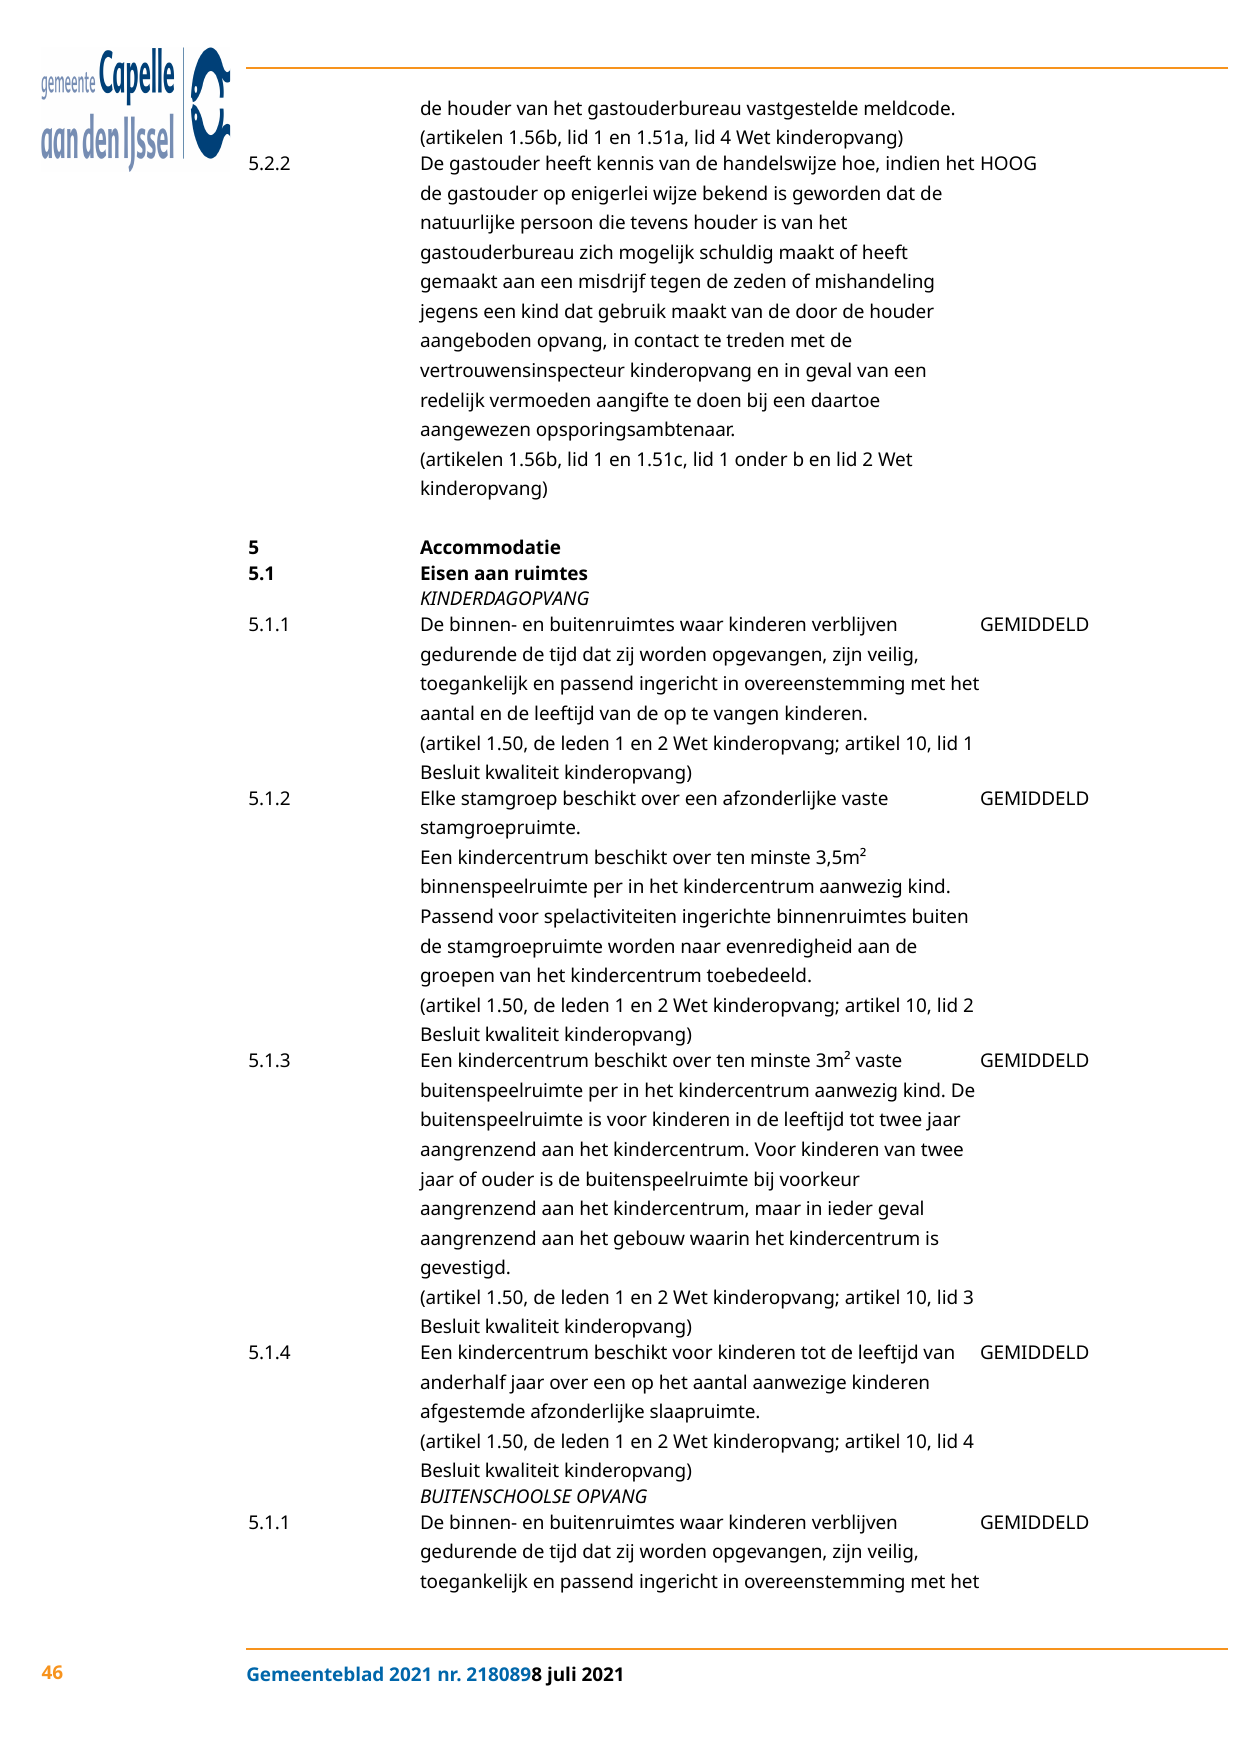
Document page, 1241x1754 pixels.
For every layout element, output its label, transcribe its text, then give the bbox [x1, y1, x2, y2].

table_cell 5.1.1 [248, 611, 420, 785]
table_cell GEMIDDELD [980, 785, 1152, 1047]
picture [41, 47, 231, 172]
table_cell [248, 1484, 420, 1509]
table_cell De binnen- en buitenruimtes waar kinderen verblijven gedurende de tijd dat zij worden opgevangen, zijn veilig, toegankelijk en passend ingericht in overeenstemming met het [420, 1509, 980, 1594]
table_cell BUITENSCHOOLSE OPVANG [420, 1484, 980, 1509]
table_cell 5.1.3 [248, 1048, 420, 1339]
table_cell Een kindercentrum beschikt voor kinderen tot de leeftijd van anderhalf jaar over een op het aantal aanwezige kinderen afgestemde afzonderlijke slaapruimte. (artikel 1.50, de leden 1 en 2 Wet kinderopvang; artikel 10, lid 4 Besluit kwaliteit kinderopvang) [420, 1339, 980, 1483]
table_cell [980, 1484, 1152, 1509]
table_cell GEMIDDELD [980, 611, 1152, 785]
table_header Accommodatie [420, 534, 980, 560]
table_cell 5.1.2 [248, 785, 420, 1047]
table_cell 5.1.1 [248, 1509, 420, 1594]
table_cell Eisen aan ruimtes [420, 560, 980, 586]
table_cell GEMIDDELD [980, 1048, 1152, 1339]
table_cell 5.1 [248, 560, 420, 586]
table_cell HOOG [980, 150, 1152, 501]
table_header [980, 534, 1152, 560]
table_cell Elke stamgroep beschikt over een afzonderlijke vaste stamgroepruimte. Een kindercentrum beschikt over ten minste 3,5m² binnenspeelruimte per in het kindercentrum aanwezig kind. Passend voor spelactiviteiten ingerichte binnenruimtes buiten de stamgroepruimte worden naar evenredigheid aan de groepen van het kindercentrum toebedeeld. (artikel 1.50, de leden 1 en 2 Wet kinderopvang; artikel 10, lid 2 Besluit kwaliteit kinderopvang) [420, 785, 980, 1047]
table_header 5 [248, 534, 420, 560]
table_cell [980, 586, 1152, 611]
table_cell KINDERDAGOPVANG [420, 586, 980, 611]
table_cell GEMIDDELD [980, 1509, 1152, 1594]
table_cell [248, 586, 420, 611]
table_cell de houder van het gastouderbureau vastgestelde meldcode. (artikelen 1.56b, lid 1 en 1.51a, lid 4 Wet kinderopvang) [420, 95, 980, 150]
table_cell Een kindercentrum beschikt over ten minste 3m² vaste buitenspeelruimte per in het kindercentrum aanwezig kind. De buitenspeelruimte is voor kinderen in de leeftijd tot twee jaar aangrenzend aan het kindercentrum. Voor kinderen van twee jaar of ouder is de buitenspeelruimte bij voorkeur aangrenzend aan het kindercentrum, maar in ieder geval aangrenzend aan het gebouw waarin het kindercentrum is gevestigd. (artikel 1.50, de leden 1 en 2 Wet kinderopvang; artikel 10, lid 3 Besluit kwaliteit kinderopvang) [420, 1048, 980, 1339]
table_cell [980, 560, 1152, 586]
table_cell [980, 95, 1152, 150]
table_cell De binnen- en buitenruimtes waar kinderen verblijven gedurende de tijd dat zij worden opgevangen, zijn veilig, toegankelijk en passend ingericht in overeenstemming met het aantal en de leeftijd van de op te vangen kinderen. (artikel 1.50, de leden 1 en 2 Wet kinderopvang; artikel 10, lid 1 Besluit kwaliteit kinderopvang) [420, 611, 980, 785]
table_cell [248, 95, 420, 150]
table_cell GEMIDDELD [980, 1339, 1152, 1483]
table_cell 5.1.4 [248, 1339, 420, 1483]
table_cell De gastouder heeft kennis van de handelswijze hoe, indien het de gastouder op enigerlei wijze bekend is geworden dat de natuurlijke persoon die tevens houder is van het gastouderbureau zich mogelijk schuldig maakt of heeft gemaakt aan een misdrijf tegen de zeden of mishandeling jegens een kind dat gebruik maakt van de door de houder aangeboden opvang, in contact te treden met de vertrouwensinspecteur kinderopvang en in geval van een redelijk vermoeden aangifte te doen bij een daartoe aangewezen opsporingsambtenaar. (artikelen 1.56b, lid 1 en 1.51c, lid 1 onder b en lid 2 Wet kinderopvang) [420, 150, 980, 501]
table_cell 5.2.2 [248, 150, 420, 501]
